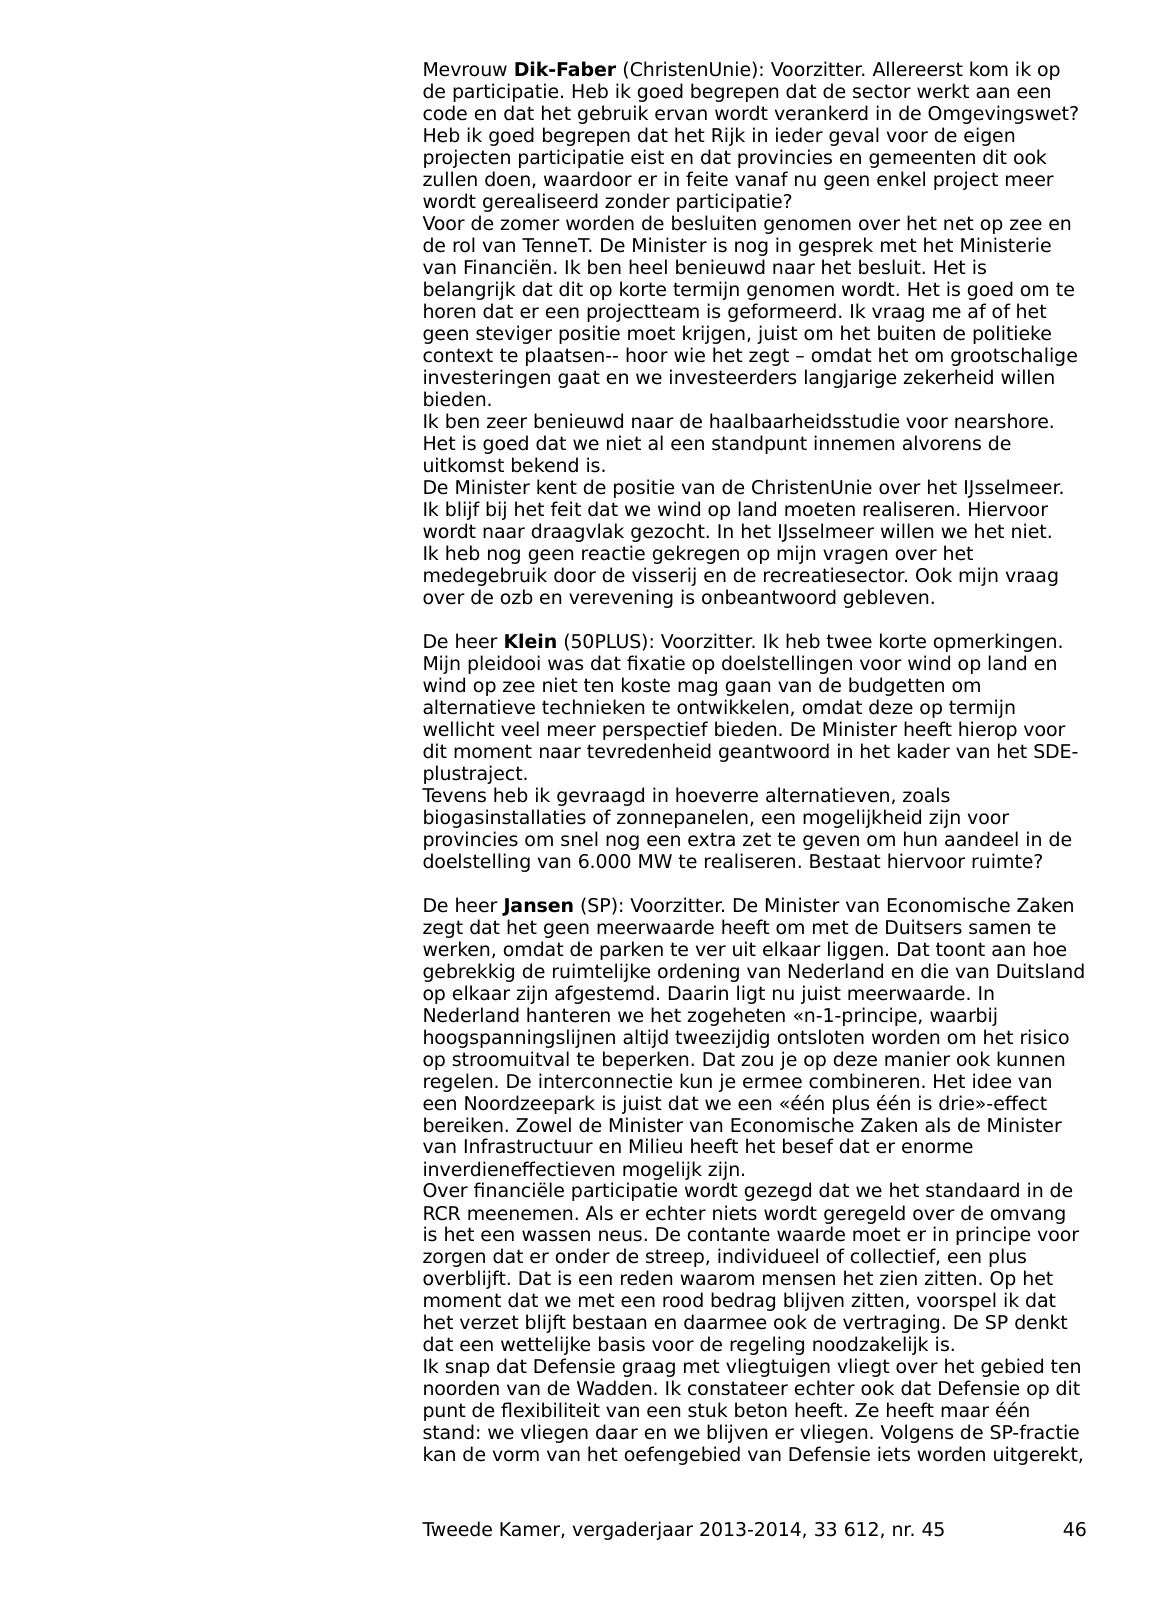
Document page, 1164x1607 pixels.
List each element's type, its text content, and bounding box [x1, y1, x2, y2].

text De Minister kent de positie van de ChristenUnie over het IJsselmeer. Ik blijf bij het feit dat we wind op land moeten realiseren. Hiervoor wordt naar draagvlak gezocht. In het IJsselmeer willen we het niet. [422, 477, 1087, 543]
text Over financiële participatie wordt gezegd dat we het standaard in de RCR meenemen. Als er echter niets wordt geregeld over de omvang is het een wassen neus. De contante waarde moet er in principe voor zorgen dat er onder de streep, individueel of collectief, een plus overblijft. Dat is een reden waarom mensen het zien zitten. Op het moment dat we met een rood bedrag blijven zitten, voorspel ik dat het verzet blijft bestaan en daarmee ook de vertraging. De SP denkt dat een wettelijke basis voor de regeling noodzakelijk is. [422, 1180, 1087, 1356]
text De heer Jansen (SP): Voorzitter. De Minister van Economische Zaken zegt dat het geen meerwaarde heeft om met de Duitsers samen te werken, omdat de parken te ver uit elkaar liggen. Dat toont aan hoe gebrekkig de ruimtelijke ordening van Nederland en die van Duitsland op elkaar zijn afgestemd. Daarin ligt nu juist meerwaarde. In Nederland hanteren we het zogeheten «n-1-principe, waarbij hoogspanningslijnen altijd tweezijdig ontsloten worden om het risico op stroomuitval te beperken. Dat zou je op deze manier ook kunnen regelen. De interconnectie kun je ermee combineren. Het idee van een Noordzeepark is juist dat we een «één plus één is drie»-effect bereiken. Zowel de Minister van Economische Zaken als de Minister van Infrastructuur en Milieu heeft het besef dat er enorme inverdieneffectieven mogelijk zijn. [422, 895, 1087, 1180]
text Ik snap dat Defensie graag met vliegtuigen vliegt over het gebied ten noorden van de Wadden. Ik constateer echter ook dat Defensie op dit punt de flexibiliteit van een stuk beton heeft. Ze heeft maar één stand: we vliegen daar en we blijven er vliegen. Volgens de SP-fractie kan de vorm van het oefengebied van Defensie iets worden uitgerekt, [422, 1356, 1087, 1466]
text Ik ben zeer benieuwd naar de haalbaarheidsstudie voor nearshore. Het is goed dat we niet al een standpunt innemen alvorens de uitkomst bekend is. [422, 411, 1087, 477]
text Voor de zomer worden de besluiten genomen over het net op zee en de rol van TenneT. De Minister is nog in gesprek met het Ministerie van Financiën. Ik ben heel benieuwd naar het besluit. Het is belangrijk dat dit op korte termijn genomen wordt. Het is goed om te horen dat er een projectteam is geformeerd. Ik vraag me af of het geen steviger positie moet krijgen, juist om het buiten de politieke context te plaatsen-- hoor wie het zegt – omdat het om grootschalige investeringen gaat en we investeerders langjarige zekerheid willen bieden. [422, 213, 1087, 411]
text De heer Klein (50PLUS): Voorzitter. Ik heb twee korte opmerkingen. Mijn pleidooi was dat fixatie op doelstellingen voor wind op land en wind op zee niet ten koste mag gaan van de budgetten om alternatieve technieken te ontwikkelen, omdat deze op termijn wellicht veel meer perspectief bieden. De Minister heeft hierop voor dit moment naar tevredenheid geantwoord in het kader van het SDE-plustraject. [422, 631, 1087, 784]
text Ik heb nog geen reactie gekregen op mijn vragen over het medegebruik door de visserij en de recreatiesector. Ook mijn vraag over de ozb en verevening is onbeantwoord gebleven. [422, 543, 1087, 608]
text Mevrouw Dik-Faber (ChristenUnie): Voorzitter. Allereerst kom ik op de participatie. Heb ik goed begrepen dat de sector werkt aan een code en dat het gebruik ervan wordt verankerd in de Omgevingswet? Heb ik goed begrepen dat het Rijk in ieder geval voor de eigen projecten participatie eist en dat provincies en gemeenten dit ook zullen doen, waardoor er in feite vanaf nu geen enkel project meer wordt gerealiseerd zonder participatie? [422, 59, 1087, 213]
text Tevens heb ik gevraagd in hoeverre alternatieven, zoals biogasinstallaties of zonnepanelen, een mogelijkheid zijn voor provincies om snel nog een extra zet te geven om hun aandeel in de doelstelling van 6.000 MW te realiseren. Bestaat hiervoor ruimte? [422, 784, 1087, 872]
